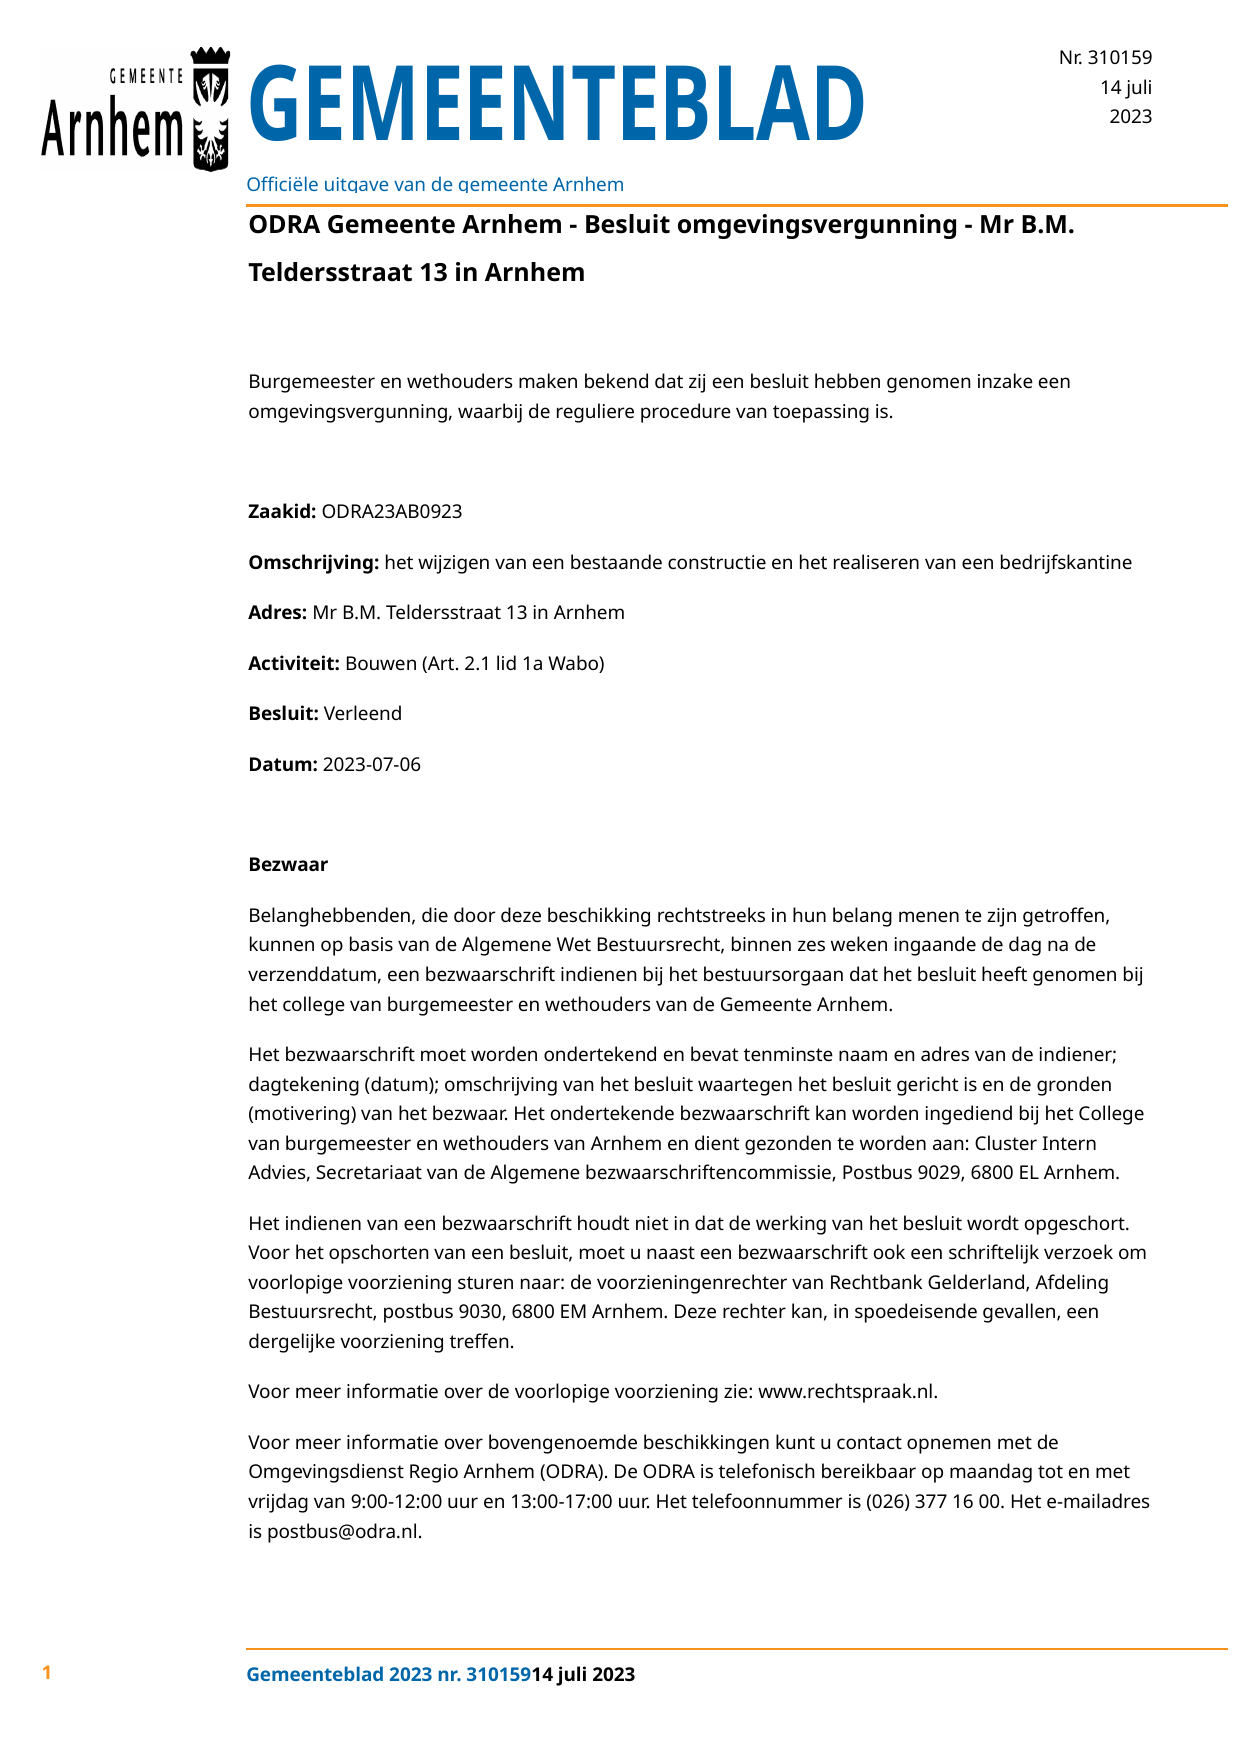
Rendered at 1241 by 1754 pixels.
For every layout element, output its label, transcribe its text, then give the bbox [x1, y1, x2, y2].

text Bezwaar [248, 852, 1152, 877]
text Zaakid: ODRA23AB0923 [248, 499, 1152, 524]
text Omschrijving: het wijzigen van een bestaande constructie en het realiseren van een bedrijfskantine [248, 549, 1152, 575]
text Datum: 2023-07-06 [248, 751, 1152, 777]
text Voor meer informatie over bovengenoemde beschikkingen kunt u contact opnemen met de Omgevingsdienst Regio Arnhem (ODRA). De ODRA is telefonisch bereikbaar op maandag tot en met vrijdag van 9:00-12:00 uur en 13:00-17:00 uur. Het telefoonnummer is (026) 377 16 00. Het e-mailadres is postbus@odra.nl. [248, 1429, 1152, 1544]
text Adres: Mr B.M. Teldersstraat 13 in Arnhem [248, 599, 1152, 625]
text Activiteit: Bouwen (Art. 2.1 lid 1a Wabo) [248, 650, 1152, 676]
text ODRA Gemeente Arnhem - Besluit omgevingsvergunning - Mr B.M. Teldersstraat 13 in Arnhem [248, 207, 1152, 288]
picture [41, 47, 231, 172]
text Voor meer informatie over de voorlopige voorziening zie: www.rechtspraak.nl. [248, 1379, 1152, 1404]
text Burgemeester en wethouders maken bekend dat zij een besluit hebben genomen inzake een omgevingsvergunning, waarbij de reguliere procedure van toepassing is. [248, 368, 1152, 424]
text Het bezwaarschrift moet worden ondertekend en bevat tenminste naam en adres van de indiener; dagtekening (datum); omschrijving van het besluit waartegen het besluit gericht is en de gronden (motivering) van het bezwaar. Het ondertekende bezwaarschrift kan worden ingediend bij het College van burgemeester en wethouders van Arnhem en dient gezonden te worden aan: Cluster Intern Advies, Secretariaat van de Algemene bezwaarschriftencommissie, Postbus 9029, 6800 EL Arnhem. [248, 1041, 1152, 1185]
text Het indienen van een bezwaarschrift houdt niet in dat de werking van het besluit wordt opgeschort. Voor het opschorten van een besluit, moet u naast een bezwaarschrift ook een schriftelijk verzoek om voorlopige voorziening sturen naar: de voorzieningenrechter van Rechtbank Gelderland, Afdeling Bestuursrecht, postbus 9030, 6800 EM Arnhem. Deze rechter kan, in spoedeisende gevallen, een dergelijke voorziening treffen. [248, 1210, 1152, 1354]
text Belanghebbenden, die door deze beschikking rechtstreeks in hun belang menen te zijn getroffen, kunnen op basis van de Algemene Wet Bestuursrecht, binnen zes weken ingaande de dag na de verzenddatum, een bezwaarschrift indienen bij het bestuursorgaan dat het besluit heeft genomen bij het college van burgemeester en wethouders van de Gemeente Arnhem. [248, 902, 1152, 1017]
text Besluit: Verleend [248, 700, 1152, 726]
